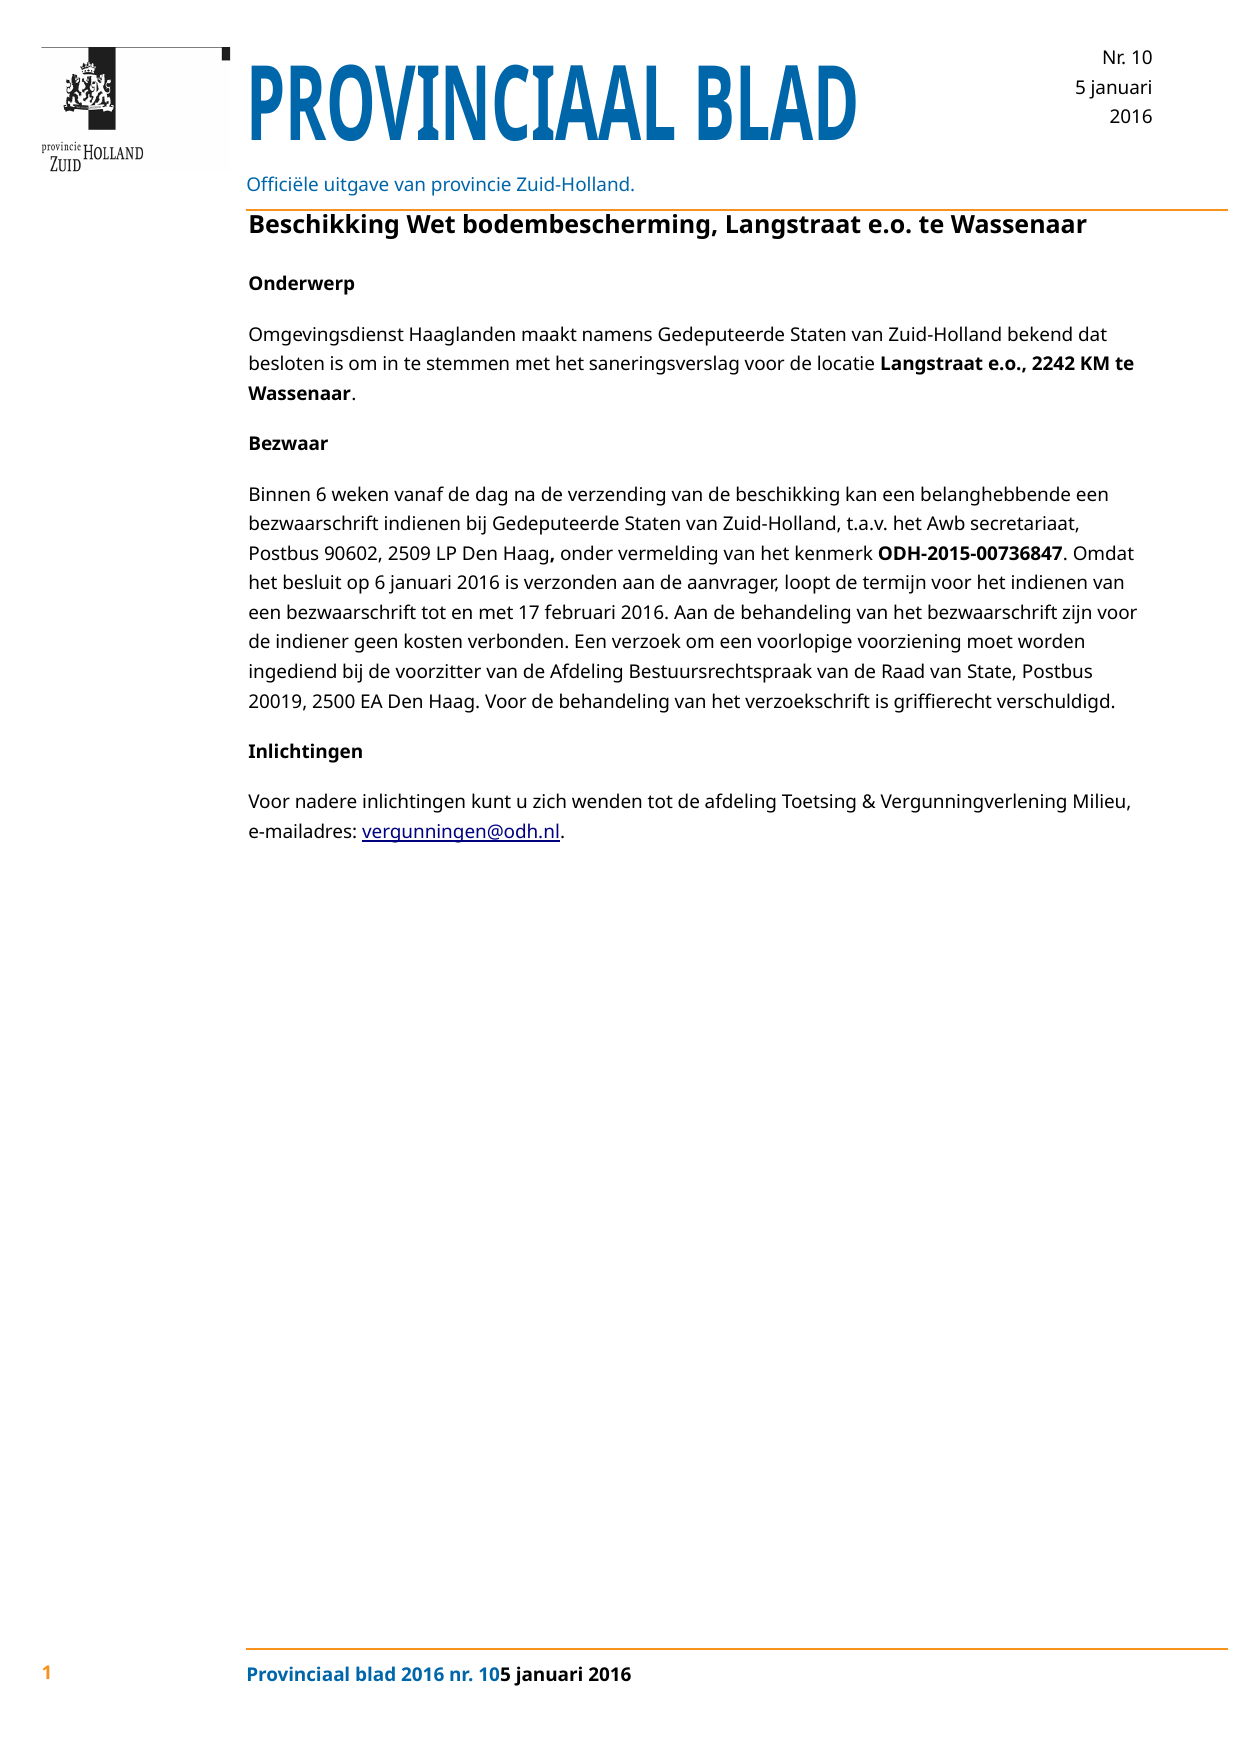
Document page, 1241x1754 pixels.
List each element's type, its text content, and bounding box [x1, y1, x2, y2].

text Onderwerp [248, 270, 1152, 296]
text Bezwaar [248, 430, 1152, 456]
text Beschikking Wet bodembescherming, Langstraat e.o. te Wassenaar [248, 211, 1152, 241]
text Binnen 6 weken vanaf de dag na de verzending van de beschikking kan een belanghebbende een bezwaarschrift indienen bij Gedeputeerde Staten van Zuid-Holland, t.a.v. het Awb secretariaat, Postbus 90602, 2509 LP Den Haag, onder vermelding van het kenmerk ODH-2015-00736847. Omdat het besluit op 6 januari 2016 is verzonden aan de aanvrager, loopt de termijn voor het indienen van een bezwaarschrift tot en met 17 februari 2016. Aan de behandeling van het bezwaarschrift zijn voor de indiener geen kosten verbonden. Een verzoek om een voorlopige voorziening moet worden ingediend bij de voorzitter van de Afdeling Bestuursrechtspraak van de Raad van State, Postbus 20019, 2500 EA Den Haag. Voor de behandeling van het verzoekschrift is griffierecht verschuldigd. [248, 481, 1152, 713]
text Voor nadere inlichtingen kunt u zich wenden tot de afdeling Toetsing & Vergunningverlening Milieu, e-mailadres: vergunningen@odh.nl. [248, 789, 1152, 844]
picture [41, 47, 231, 172]
text Omgevingsdienst Haaglanden maakt namens Gedeputeerde Staten van Zuid-Holland bekend dat besloten is om in te stemmen met het saneringsverslag voor de locatie Langstraat e.o., 2242 KM te Wassenaar. [248, 321, 1152, 406]
text Inlichtingen [248, 738, 1152, 764]
